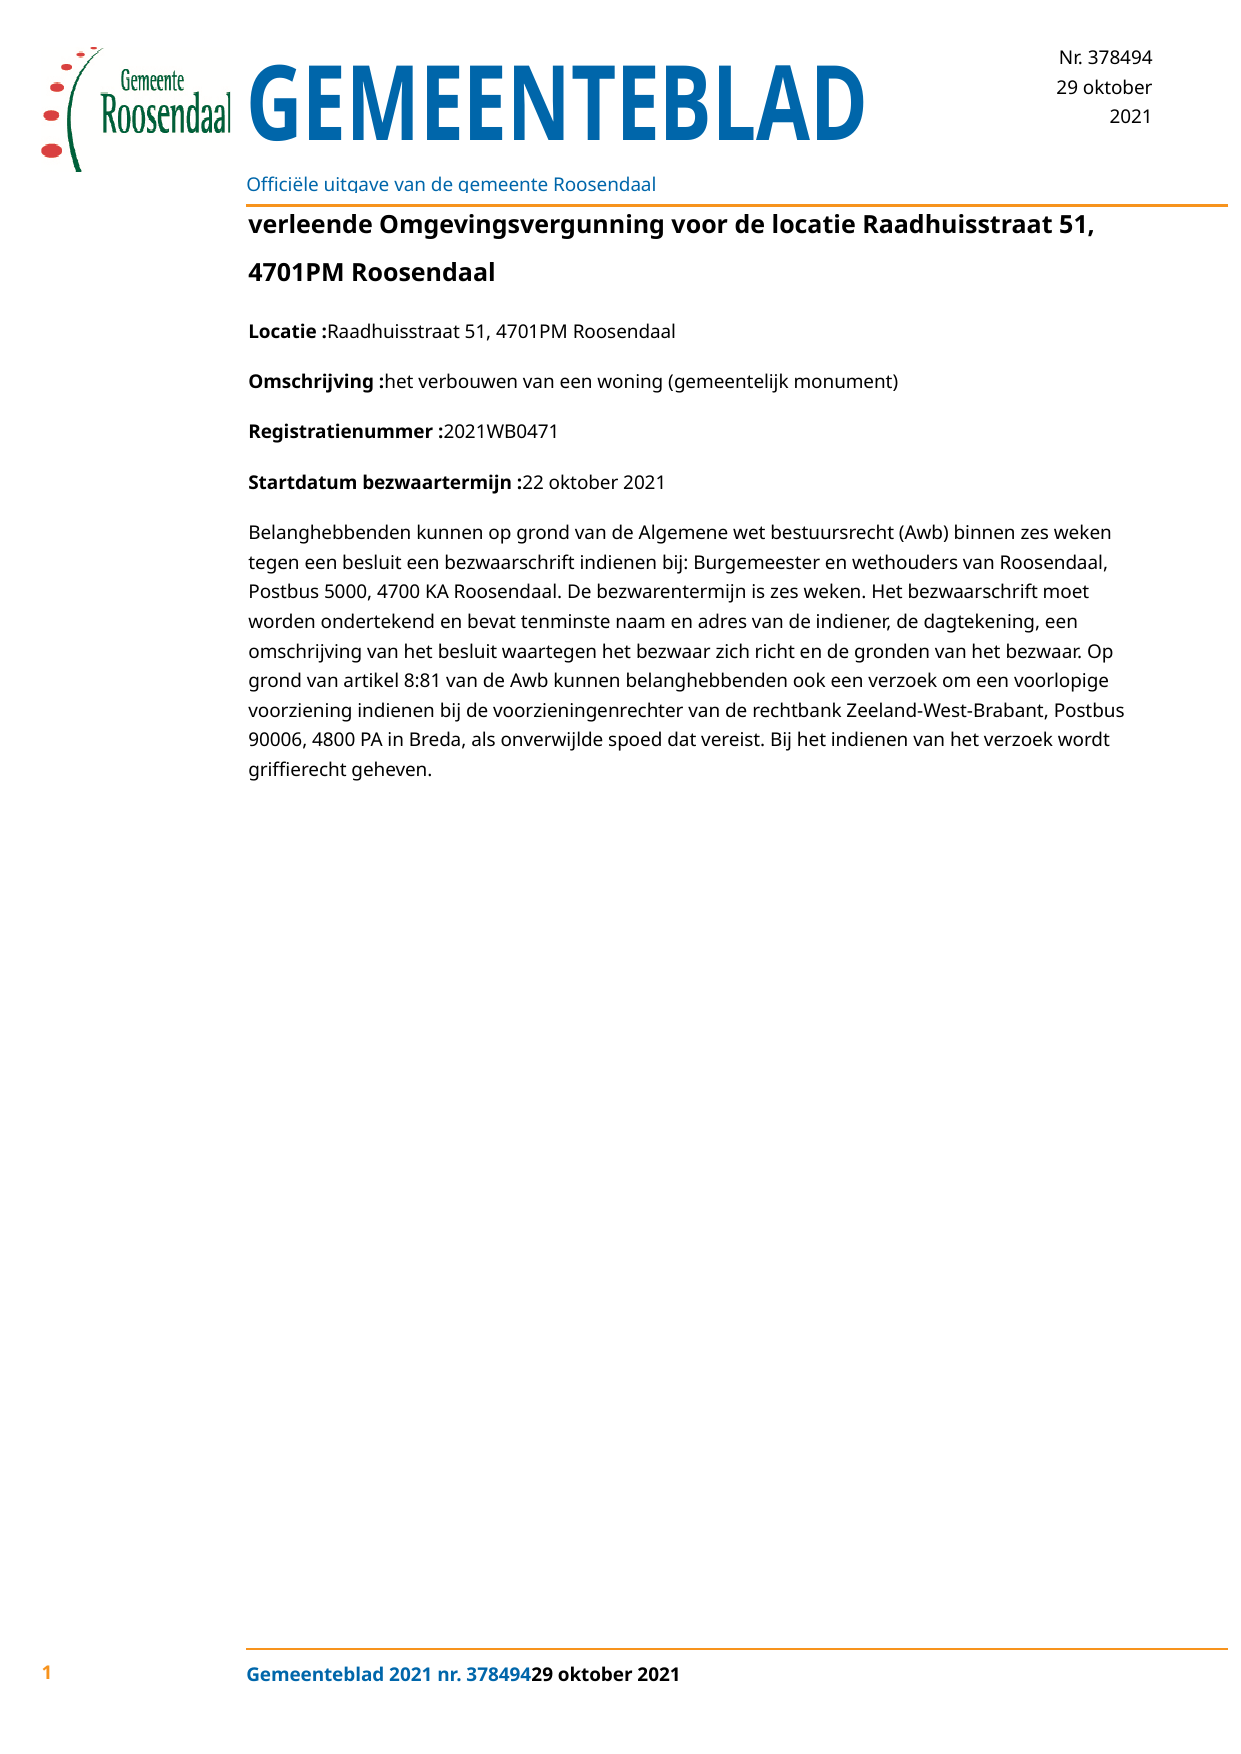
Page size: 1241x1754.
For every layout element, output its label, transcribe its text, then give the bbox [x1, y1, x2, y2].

text Locatie :Raadhuisstraat 51, 4701PM Roosendaal [248, 318, 1152, 344]
text verleende Omgevingsvergunning voor de locatie Raadhuisstraat 51, 4701PM Roosendaal [248, 207, 1152, 288]
text Registratienummer :2021WB0471 [248, 419, 1152, 444]
text Startdatum bezwaartermijn :22 oktober 2021 [248, 469, 1152, 495]
text Omschrijving :het verbouwen van een woning (gemeentelijk monument) [248, 368, 1152, 394]
text Belanghebbenden kunnen op grond van de Algemene wet bestuursrecht (Awb) binnen zes weken tegen een besluit een bezwaarschrift indienen bij: Burgemeester en wethouders van Roosendaal, Postbus 5000, 4700 KA Roosendaal. De bezwarentermijn is zes weken. Het bezwaarschrift moet worden ondertekend en bevat tenminste naam en adres van de indiener, de dagtekening, een omschrijving van het besluit waartegen het bezwaar zich richt en de gronden van het bezwaar. Op grond van artikel 8:81 van de Awb kunnen belanghebbenden ook een verzoek om een voorlopige voorziening indienen bij de voorzieningenrechter van de rechtbank Zeeland-West-Brabant, Postbus 90006, 4800 PA in Breda, als onverwijlde spoed dat vereist. Bij het indienen van het verzoek wordt griffierecht geheven. [248, 519, 1152, 782]
picture [41, 47, 231, 172]
